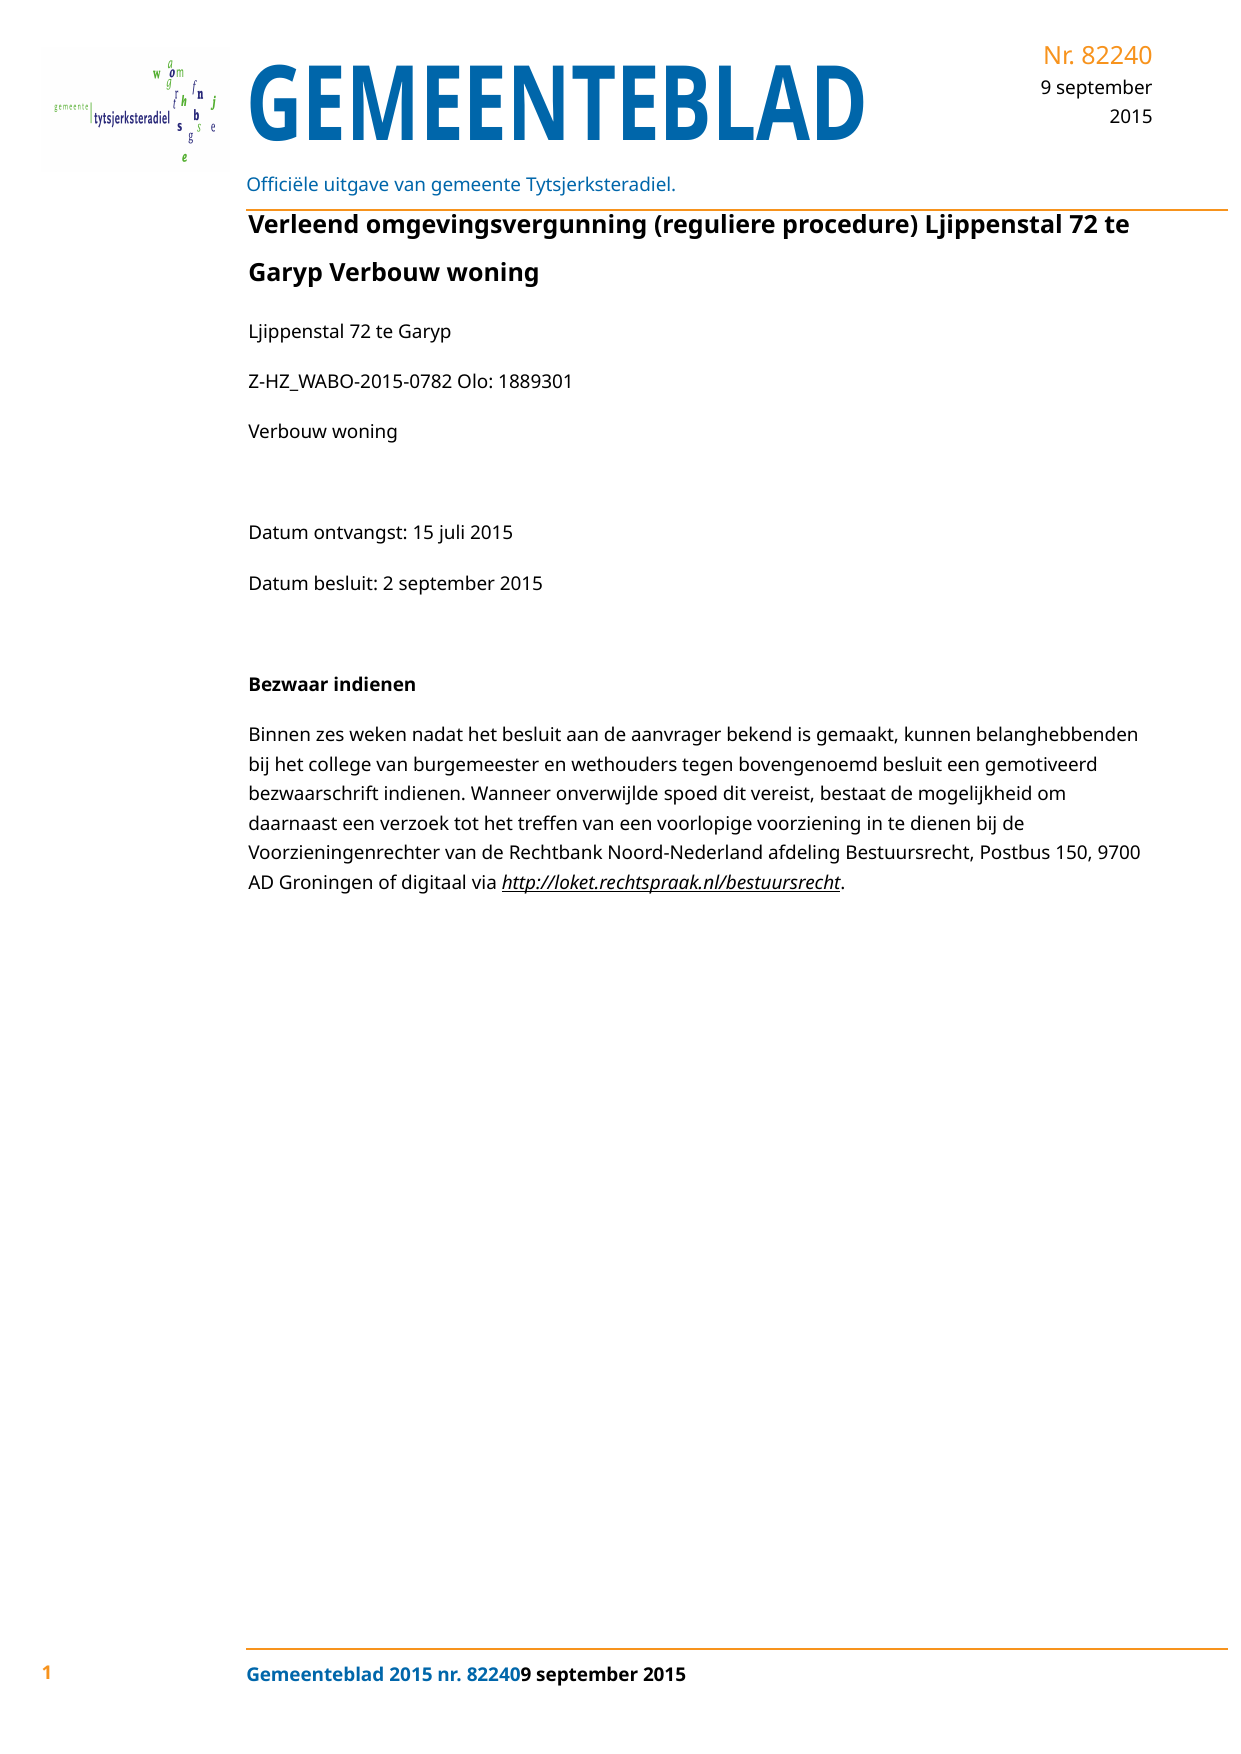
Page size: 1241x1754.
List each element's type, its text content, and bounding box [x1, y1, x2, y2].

picture [41, 47, 231, 172]
text Verbouw woning [248, 419, 1152, 444]
text Ljippenstal 72 te Garyp [248, 318, 1152, 344]
text Binnen zes weken nadat het besluit aan de aanvrager bekend is gemaakt, kunnen belanghebbenden bij het college van burgemeester en wethouders tegen bovengenoemd besluit een gemotiveerd bezwaarschrift indienen. Wanneer onverwijlde spoed dit vereist, bestaat de mogelijkheid om daarnaast een verzoek tot het treffen van een voorlopige voorziening in te dienen bij de Voorzieningenrechter van de Rechtbank Noord-Nederland afdeling Bestuursrecht, Postbus 150, 9700 AD Groningen of digitaal via http://loket.rechtspraak.nl/bestuursrecht. [248, 721, 1152, 895]
text Verleend omgevingsvergunning (reguliere procedure) Ljippenstal 72 te Garyp Verbouw woning [248, 211, 1152, 288]
text Datum ontvangst: 15 juli 2015 [248, 519, 1152, 545]
text Datum besluit: 2 september 2015 [248, 570, 1152, 596]
text Z-HZ_WABO-2015-0782 Olo: 1889301 [248, 368, 1152, 394]
text Bezwaar indienen [248, 671, 1152, 697]
